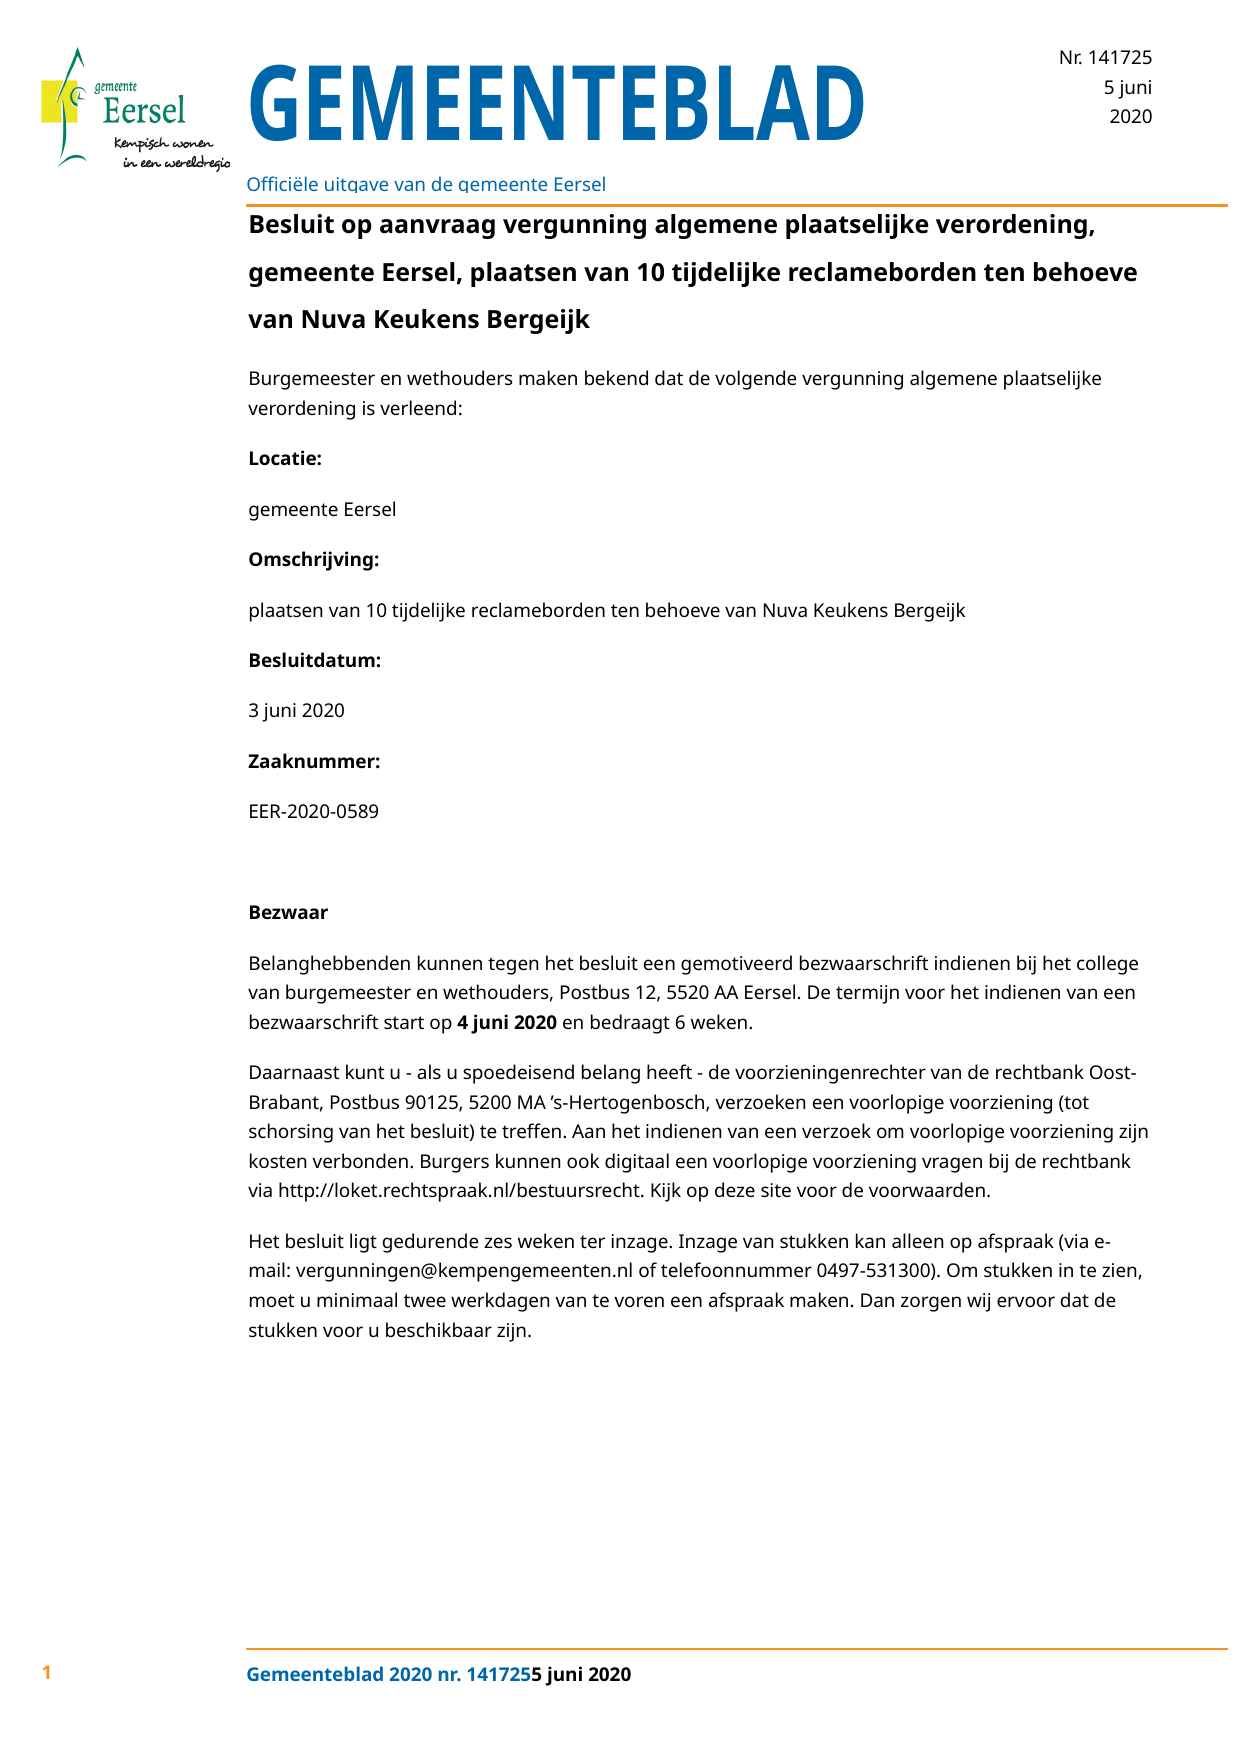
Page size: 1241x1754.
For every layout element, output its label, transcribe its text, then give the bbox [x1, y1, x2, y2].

text Het besluit ligt gedurende zes weken ter inzage. Inzage van stukken kan alleen op afspraak (via e-mail: vergunningen@kempengemeenten.nl of telefoonnummer 0497-531300). Om stukken in te zien, moet u minimaal twee werkdagen van te voren een afspraak maken. Dan zorgen wij ervoor dat de stukken voor u beschikbaar zijn. [248, 1228, 1152, 1342]
text 3 juni 2020 [248, 698, 1152, 723]
text EER-2020-0589 [248, 798, 1152, 824]
text Besluitdatum: [248, 647, 1152, 673]
text Belanghebbenden kunnen tegen het besluit een gemotiveerd bezwaarschrift indienen bij het college van burgemeester en wethouders, Postbus 12, 5520 AA Eersel. De termijn voor het indienen van een bezwaarschrift start op 4 juni 2020 en bedraagt 6 weken. [248, 950, 1152, 1034]
text Bezwaar [248, 899, 1152, 925]
text Daarnaast kunt u - als u spoedeisend belang heeft - de voorzieningenrechter van de rechtbank Oost-Brabant, Postbus 90125, 5200 MA ’s-Hertogenbosch, verzoeken een voorlopige voorziening (tot schorsing van het besluit) te treffen. Aan het indienen van een verzoek om voorlopige voorziening zijn kosten verbonden. Burgers kunnen ook digitaal een voorlopige voorziening vragen bij de rechtbank via http://loket.rechtspraak.nl/bestuursrecht. Kijk op deze site voor de voorwaarden. [248, 1059, 1152, 1203]
text gemeente Eersel [248, 496, 1152, 522]
text Zaaknummer: [248, 748, 1152, 774]
text Besluit op aanvraag vergunning algemene plaatselijke verordening, gemeente Eersel, plaatsen van 10 tijdelijke reclameborden ten behoeve van Nuva Keukens Bergeijk [248, 207, 1152, 336]
text plaatsen van 10 tijdelijke reclameborden ten behoeve van Nuva Keukens Bergeijk [248, 597, 1152, 622]
picture [41, 47, 231, 172]
text Omschrijving: [248, 546, 1152, 572]
text Burgemeester en wethouders maken bekend dat de volgende vergunning algemene plaatselijke verordening is verleend: [248, 366, 1152, 421]
text Locatie: [248, 446, 1152, 471]
